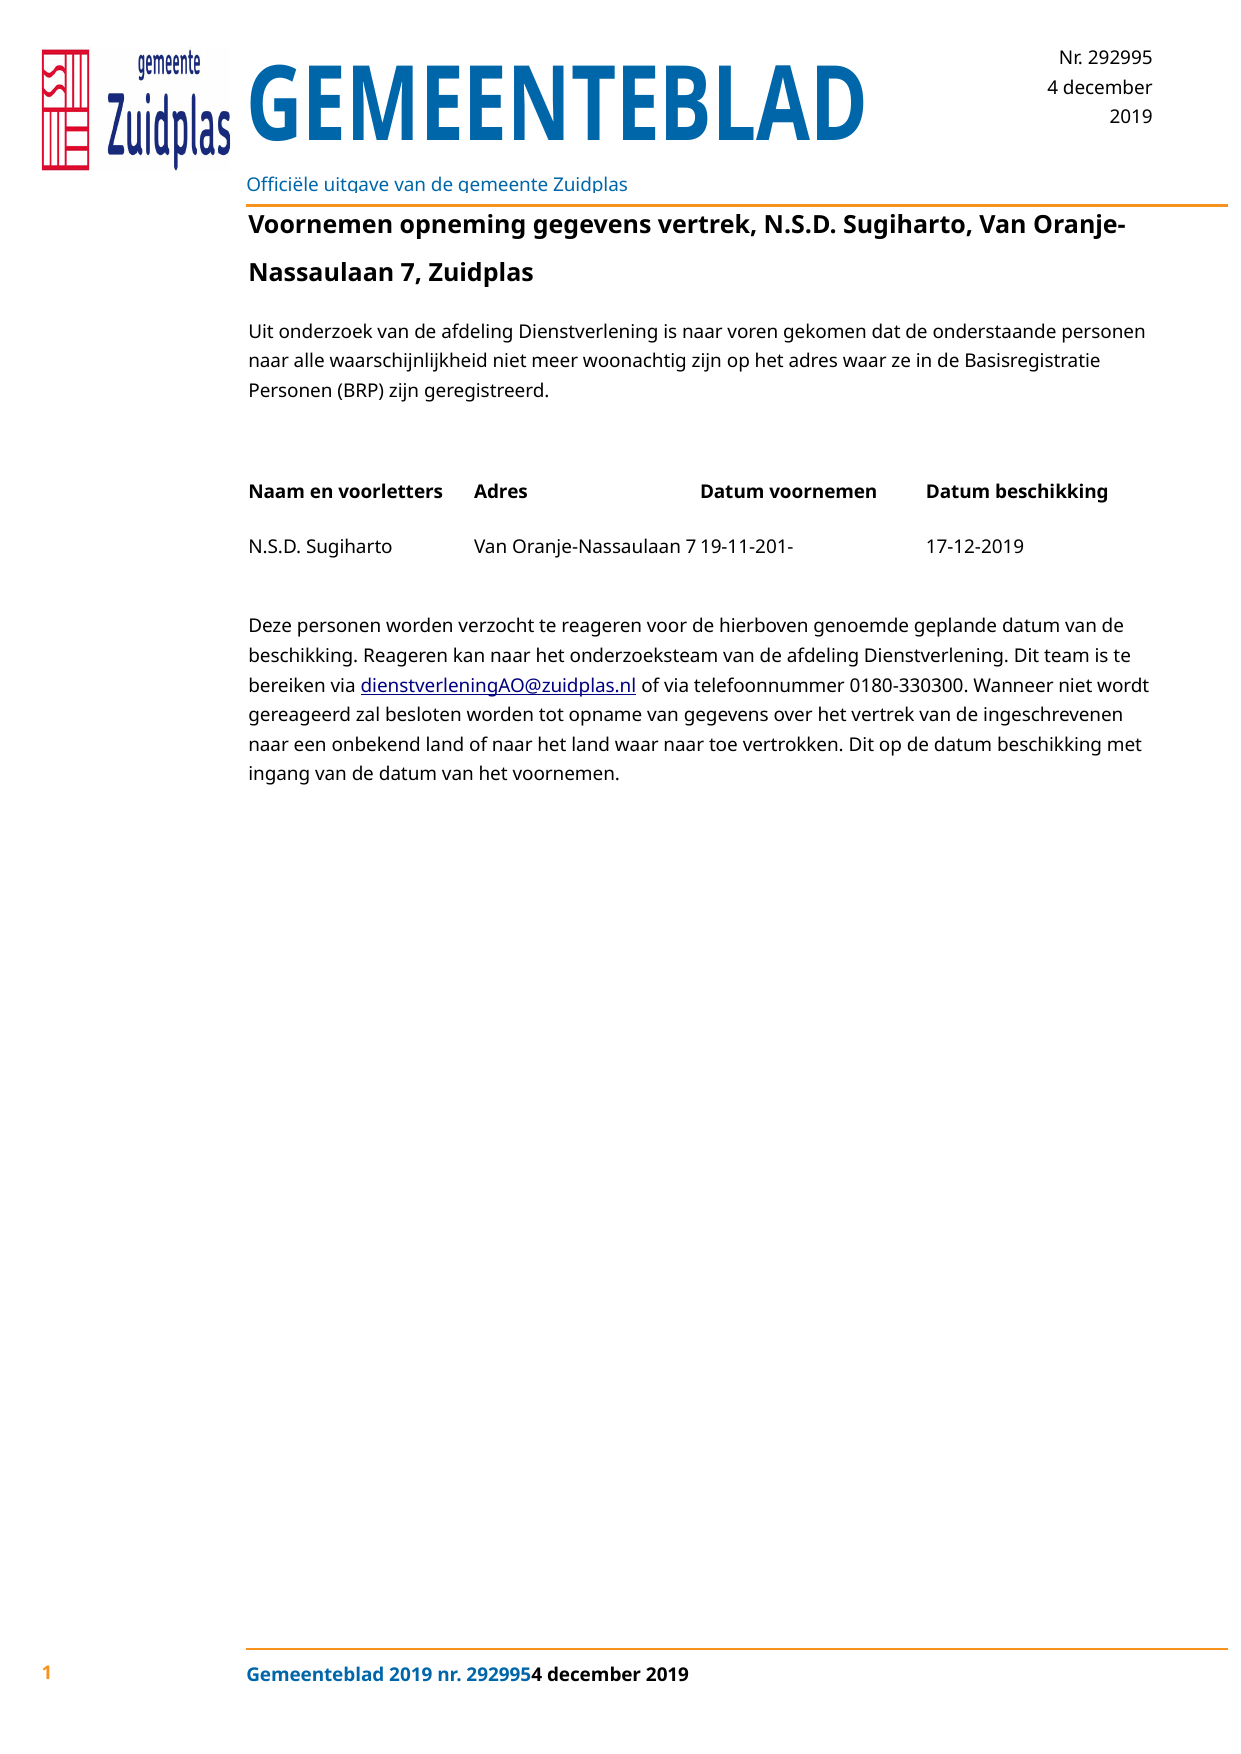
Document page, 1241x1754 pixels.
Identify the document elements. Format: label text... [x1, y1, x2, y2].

table_header Datum voornemen [700, 478, 926, 533]
text Uit onderzoek van de afdeling Dienstverlening is naar voren gekomen dat de onderstaande personen naar alle waarschijnlijkheid niet meer woonachtig zijn op het adres waar ze in de Basisregistratie Personen (BRP) zijn geregistreerd. [248, 318, 1152, 403]
table_header Adres [474, 478, 700, 533]
table_cell 17-12-2019 [926, 533, 1152, 559]
table_header Naam en voorletters [248, 478, 474, 533]
text Voornemen opneming gegevens vertrek, N.S.D. Sugiharto, Van Oranje-Nassaulaan 7, Zuidplas [248, 207, 1152, 288]
table_cell Van Oranje-Nassaulaan 7 [474, 533, 700, 559]
picture [41, 47, 231, 172]
table_header Datum beschikking [926, 478, 1152, 533]
table_cell N.S.D. Sugiharto [248, 533, 474, 559]
text Deze personen worden verzocht te reageren voor de hierboven genoemde geplande datum van de beschikking. Reageren kan naar het onderzoeksteam van de afdeling Dienstverlening. Dit team is te bereiken via dienstverleningAO@zuidplas.nl of via telefoonnummer 0180-330300. Wanneer niet wordt gereageerd zal besloten worden tot opname van gegevens over het vertrek van de ingeschrevenen naar een onbekend land of naar het land waar naar toe vertrokken. Dit op de datum beschikking met ingang van de datum van het voornemen. [248, 613, 1152, 786]
table_cell 19-11-201- [700, 533, 926, 559]
